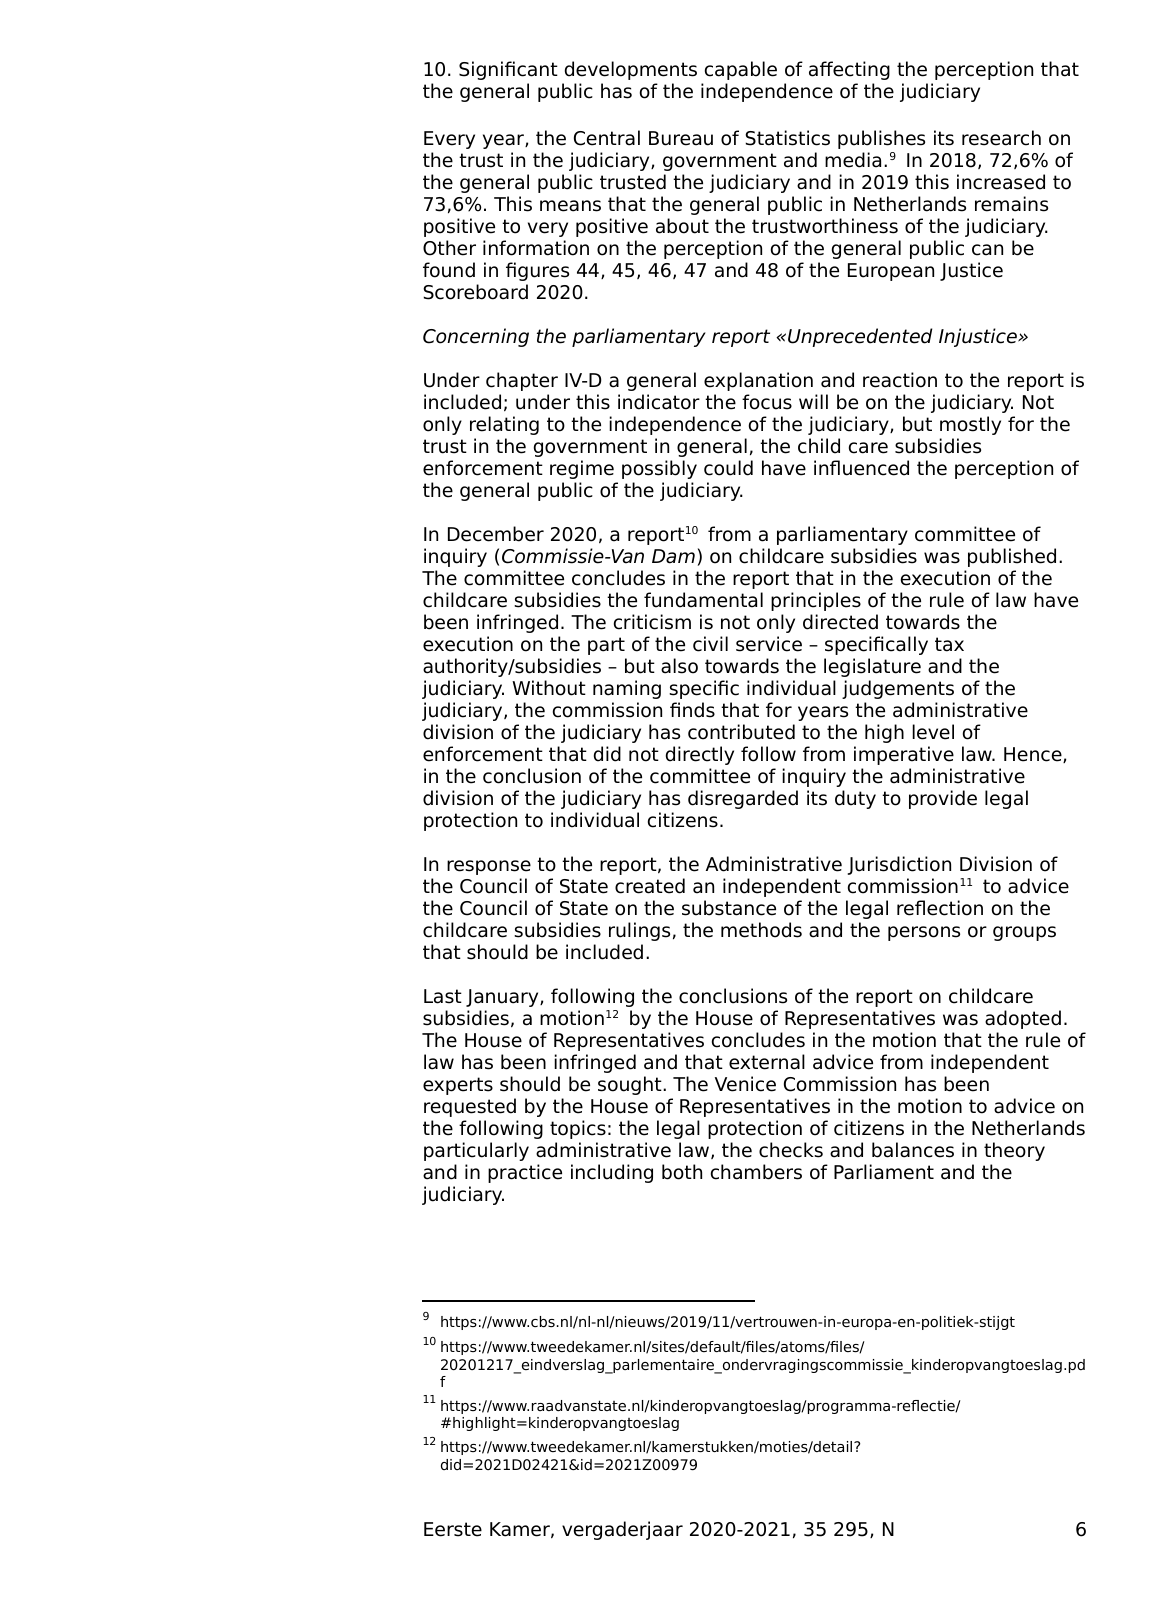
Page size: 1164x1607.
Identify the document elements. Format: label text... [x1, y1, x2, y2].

text Every year, the Central Bureau of Statistics publishes its research on the trust in the judiciary, government and media. In 2018, 72,6% of the general public trusted the judiciary and in 2019 this increased to 73,6%. This means that the general public in Netherlands remains positive to very positive about the trustworthiness of the judiciary. Other information on the perception of the general public can be found in figures 44, 45, 46, 47 and 48 of the European Justice Scoreboard 2020. [422, 128, 1087, 304]
text https://www.raadvanstate.nl/kinderopvangtoeslag/programma-reflectie/#highlight=kinderopvangtoeslag [422, 1393, 1087, 1432]
text https://www.tweedekamer.nl/sites/default/files/atoms/files/20201217_eindverslag_parlementaire_ondervragingscommissie_kinderopvangtoeslag.pdf [422, 1335, 1087, 1391]
subtitle Concerning the parliamentary report «Unprecedented Injustice» [422, 326, 1087, 348]
text In response to the report, the Administrative Jurisdiction Division of the Council of State created an independent commission to advice the Council of State on the substance of the legal reflection on the childcare subsidies rulings, the methods and the persons or groups that should be included. [422, 854, 1087, 964]
text https://www.tweedekamer.nl/kamerstukken/moties/detail?did=2021D02421&id=2021Z00979 [422, 1435, 1087, 1474]
text https://www.cbs.nl/nl-nl/nieuws/2019/11/vertrouwen-in-europa-en-politiek-stijgt [422, 1310, 1087, 1332]
text In December 2020, a report from a parliamentary committee of inquiry (Commissie-Van Dam) on childcare subsidies was published. The committee concludes in the report that in the execution of the childcare subsidies the fundamental principles of the rule of law have been infringed. The criticism is not only directed towards the execution on the part of the civil service – specifically tax authority/subsidies – but also towards the legislature and the judiciary. Without naming specific individual judgements of the judiciary, the commission finds that for years the administrative division of the judiciary has contributed to the high level of enforcement that did not directly follow from imperative law. Hence, in the conclusion of the committee of inquiry the administrative division of the judiciary has disregarded its duty to provide legal protection to individual citizens. [422, 524, 1087, 832]
subtitle 10. Significant developments capable of affecting the perception that the general public has of the independence of the judiciary [422, 59, 1087, 103]
text Under chapter IV-D a general explanation and reaction to the report is included; under this indicator the focus will be on the judiciary. Not only relating to the independence of the judiciary, but mostly for the trust in the government in general, the child care subsidies enforcement regime possibly could have influenced the perception of the general public of the judiciary. [422, 370, 1087, 502]
text Last January, following the conclusions of the report on childcare subsidies, a motion by the House of Representatives was adopted. The House of Representatives concludes in the motion that the rule of law has been infringed and that external advice from independent experts should be sought. The Venice Commission has been requested by the House of Representatives in the motion to advice on the following topics: the legal protection of citizens in the Netherlands particularly administrative law, the checks and balances in theory and in practice including both chambers of Parliament and the judiciary. [422, 986, 1087, 1206]
